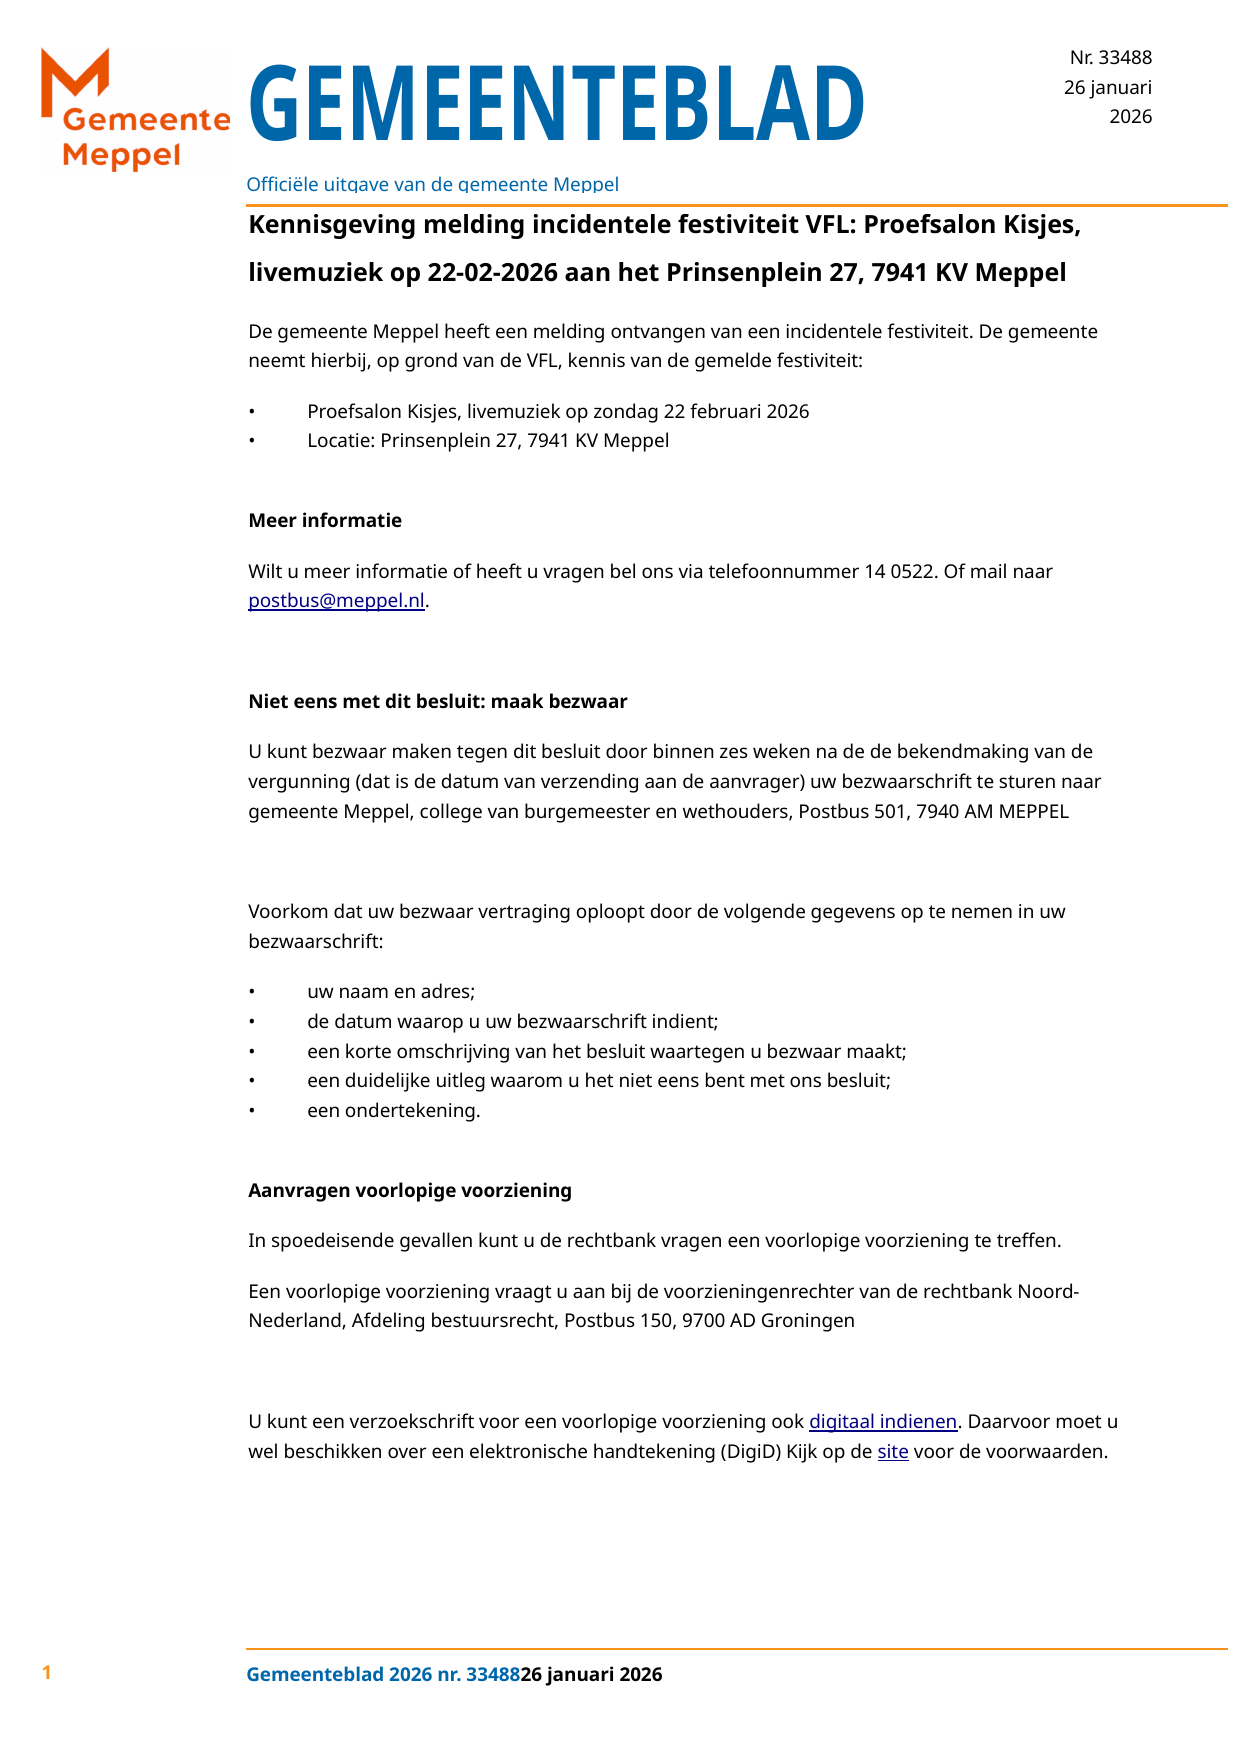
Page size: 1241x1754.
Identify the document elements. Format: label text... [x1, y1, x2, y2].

list de datum waarop u uw bezwaarschrift indient; [248, 1008, 1152, 1034]
list uw naam en adres; [248, 979, 1152, 1004]
text Een voorlopige voorziening vraagt u aan bij de voorzieningenrechter van de rechtbank Noord-Nederland, Afdeling bestuursrecht, Postbus 150, 9700 AD Groningen [248, 1278, 1152, 1333]
text U kunt een verzoekschrift voor een voorlopige voorziening ook digitaal indienen. Daarvoor moet u wel beschikken over een elektronische handtekening (DigiD) Kijk op de site voor de voorwaarden. [248, 1408, 1152, 1464]
text Kennisgeving melding incidentele festiviteit VFL: Proefsalon Kisjes, livemuziek op 22-02-2026 aan het Prinsenplein 27, 7941 KV Meppel [248, 207, 1152, 288]
list Proefsalon Kisjes, livemuziek op zondag 22 februari 2026 [248, 398, 1152, 424]
list een duidelijke uitleg waarom u het niet eens bent met ons besluit; [248, 1067, 1152, 1093]
text Meer informatie [248, 507, 1152, 533]
text U kunt bezwaar maken tegen dit besluit door binnen zes weken na de de bekendmaking van de vergunning (dat is de datum van verzending aan de aanvrager) uw bezwaarschrift te sturen naar gemeente Meppel, college van burgemeester en wethouders, Postbus 501, 7940 AM MEPPEL [248, 739, 1152, 824]
text In spoedeisende gevallen kunt u de rechtbank vragen een voorlopige voorziening te treffen. [248, 1227, 1152, 1253]
text Niet eens met dit besluit: maak bezwaar [248, 688, 1152, 714]
list een korte omschrijving van het besluit waartegen u bezwaar maakt; [248, 1038, 1152, 1064]
list Locatie: Prinsenplein 27, 7941 KV Meppel [248, 427, 1152, 453]
text Aanvragen voorlopige voorziening [248, 1177, 1152, 1203]
text Wilt u meer informatie of heeft u vragen bel ons via telefoonnummer 14 0522. Of mail naar postbus@meppel.nl. [248, 558, 1152, 613]
text Voorkom dat uw bezwaar vertraging oploopt door de volgende gegevens op te nemen in uw bezwaarschrift: [248, 899, 1152, 954]
picture [41, 47, 231, 172]
text De gemeente Meppel heeft een melding ontvangen van een incidentele festiviteit. De gemeente neemt hierbij, op grond van de VFL, kennis van de gemelde festiviteit: [248, 318, 1152, 373]
list een ondertekening. [248, 1097, 1152, 1123]
